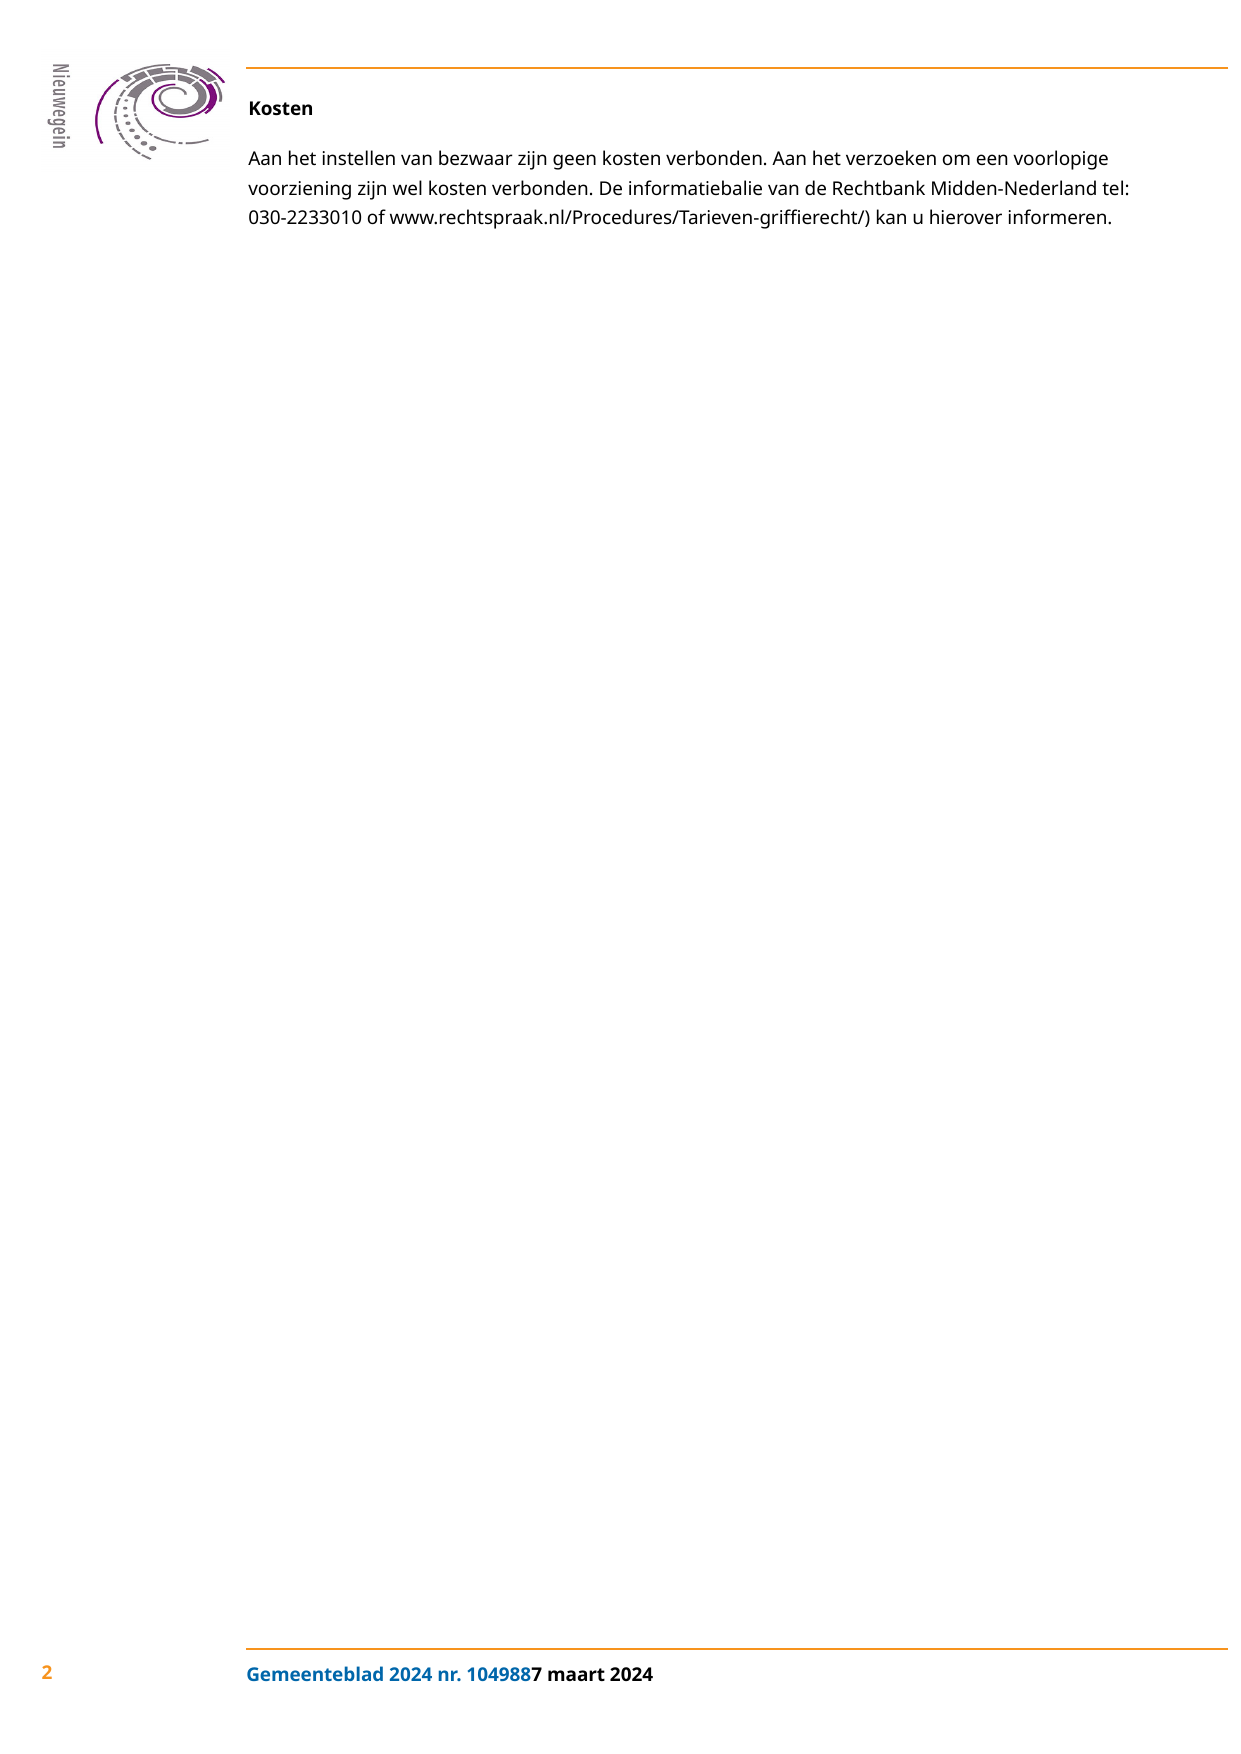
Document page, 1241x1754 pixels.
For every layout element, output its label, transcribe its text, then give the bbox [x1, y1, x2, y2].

text Kosten [248, 95, 1152, 121]
text Aan het instellen van bezwaar zijn geen kosten verbonden. Aan het verzoeken om een voorlopige voorziening zijn wel kosten verbonden. De informatiebalie van de Rechtbank Midden-Nederland tel: 030-2233010 of www.rechtspraak.nl/Procedures/Tarieven-griffierecht/) kan u hierover informeren. [248, 145, 1152, 230]
picture [41, 47, 231, 172]
